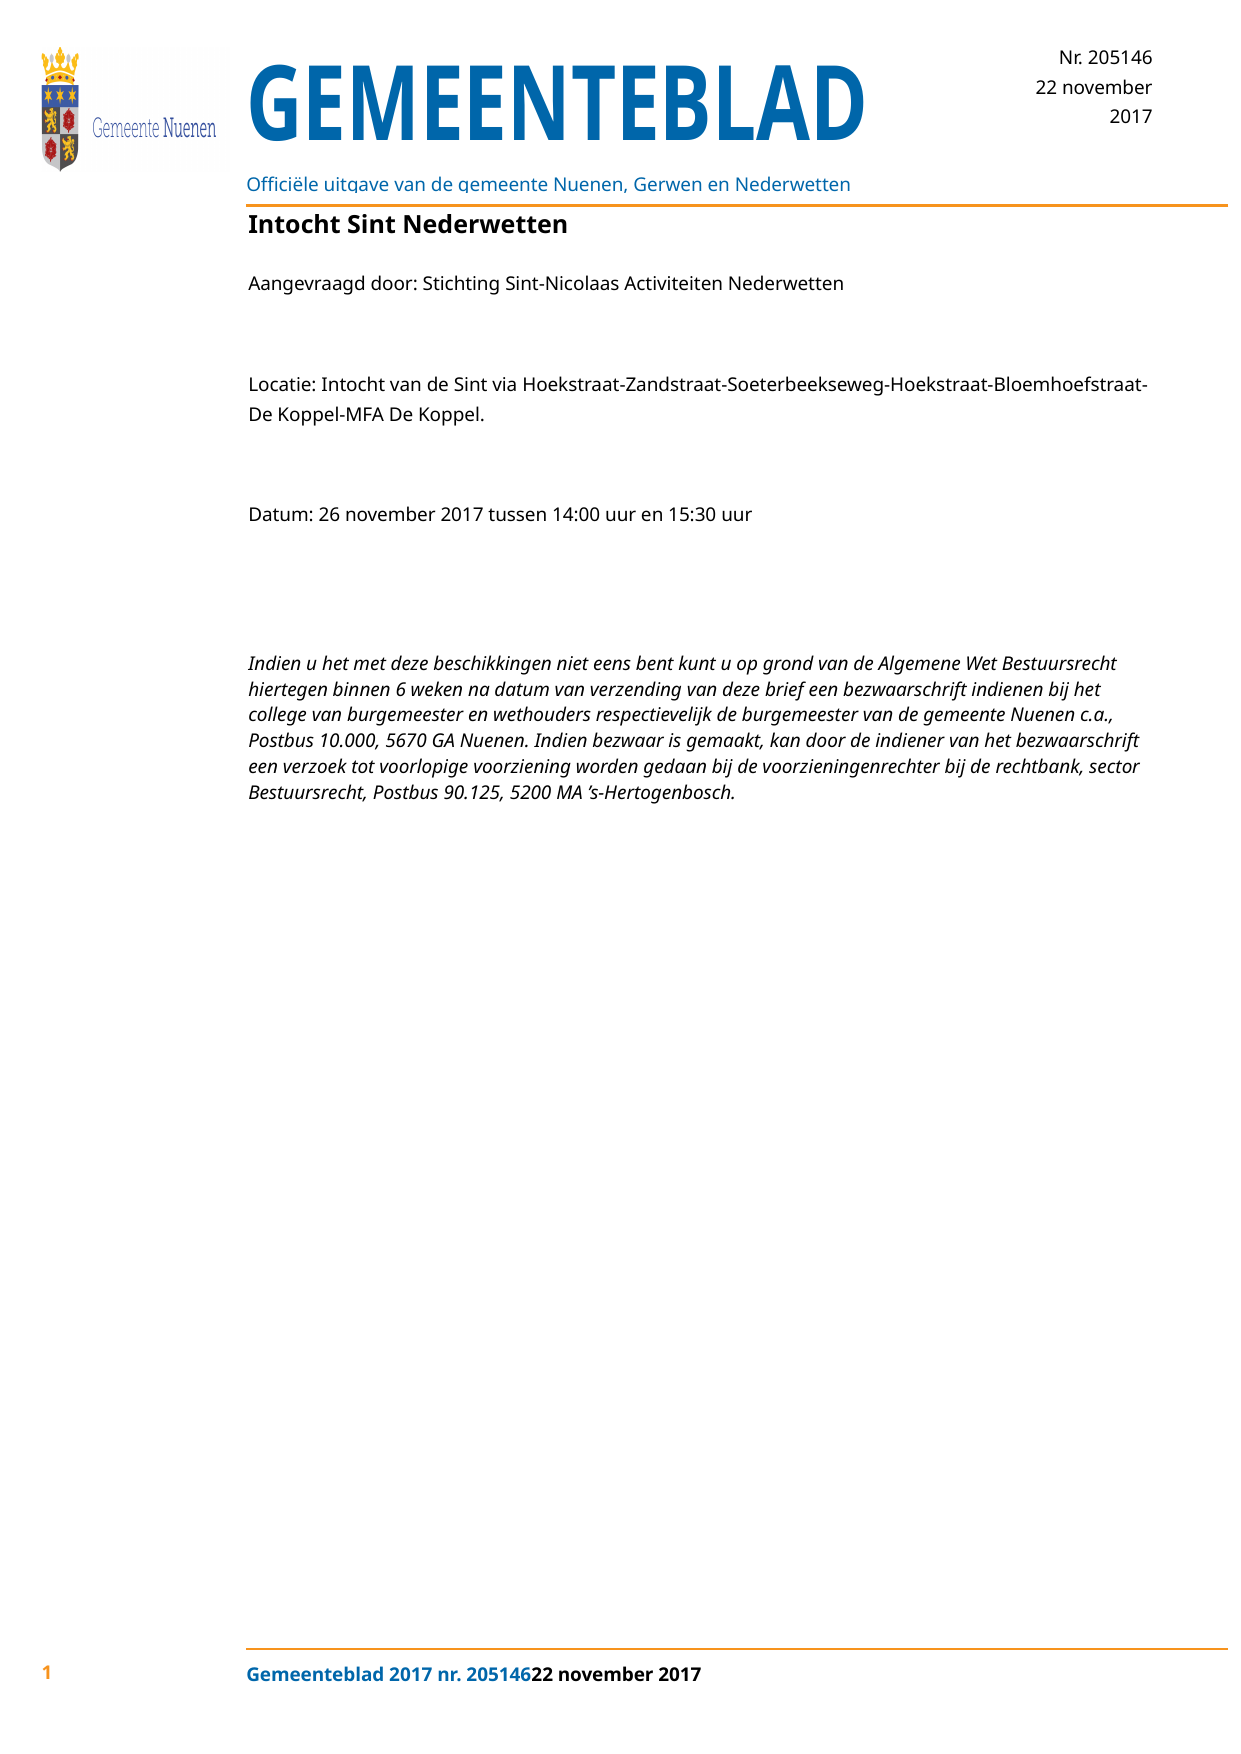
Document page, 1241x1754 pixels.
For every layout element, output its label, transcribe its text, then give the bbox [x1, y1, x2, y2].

text Indien u het met deze beschikkingen niet eens bent kunt u op grond van de Algemene Wet Bestuursrecht hiertegen binnen 6 weken na datum van verzending van deze brief een bezwaarschrift indienen bij het college van burgemeester en wethouders respectievelijk de burgemeester van de gemeente Nuenen c.a., Postbus 10.000, 5670 GA Nuenen. Indien bezwaar is gemaakt, kan door de indiener van het bezwaarschrift een verzoek tot voorlopige voorziening worden gedaan bij de voorzieningenrechter bij de rechtbank, sector Bestuursrecht, Postbus 90.125, 5200 MA ’s-Hertogenbosch. [248, 650, 1152, 804]
text Intocht Sint Nederwetten [248, 207, 1152, 241]
picture [41, 47, 231, 172]
text Aangevraagd door: Stichting Sint-Nicolaas Activiteiten Nederwetten [248, 270, 1152, 296]
text Locatie: Intocht van de Sint via Hoekstraat-Zandstraat-Soeterbeekseweg-Hoekstraat-Bloemhoefstraat-De Koppel-MFA De Koppel. [248, 371, 1152, 426]
text Datum: 26 november 2017 tussen 14:00 uur en 15:30 uur [248, 502, 1152, 527]
